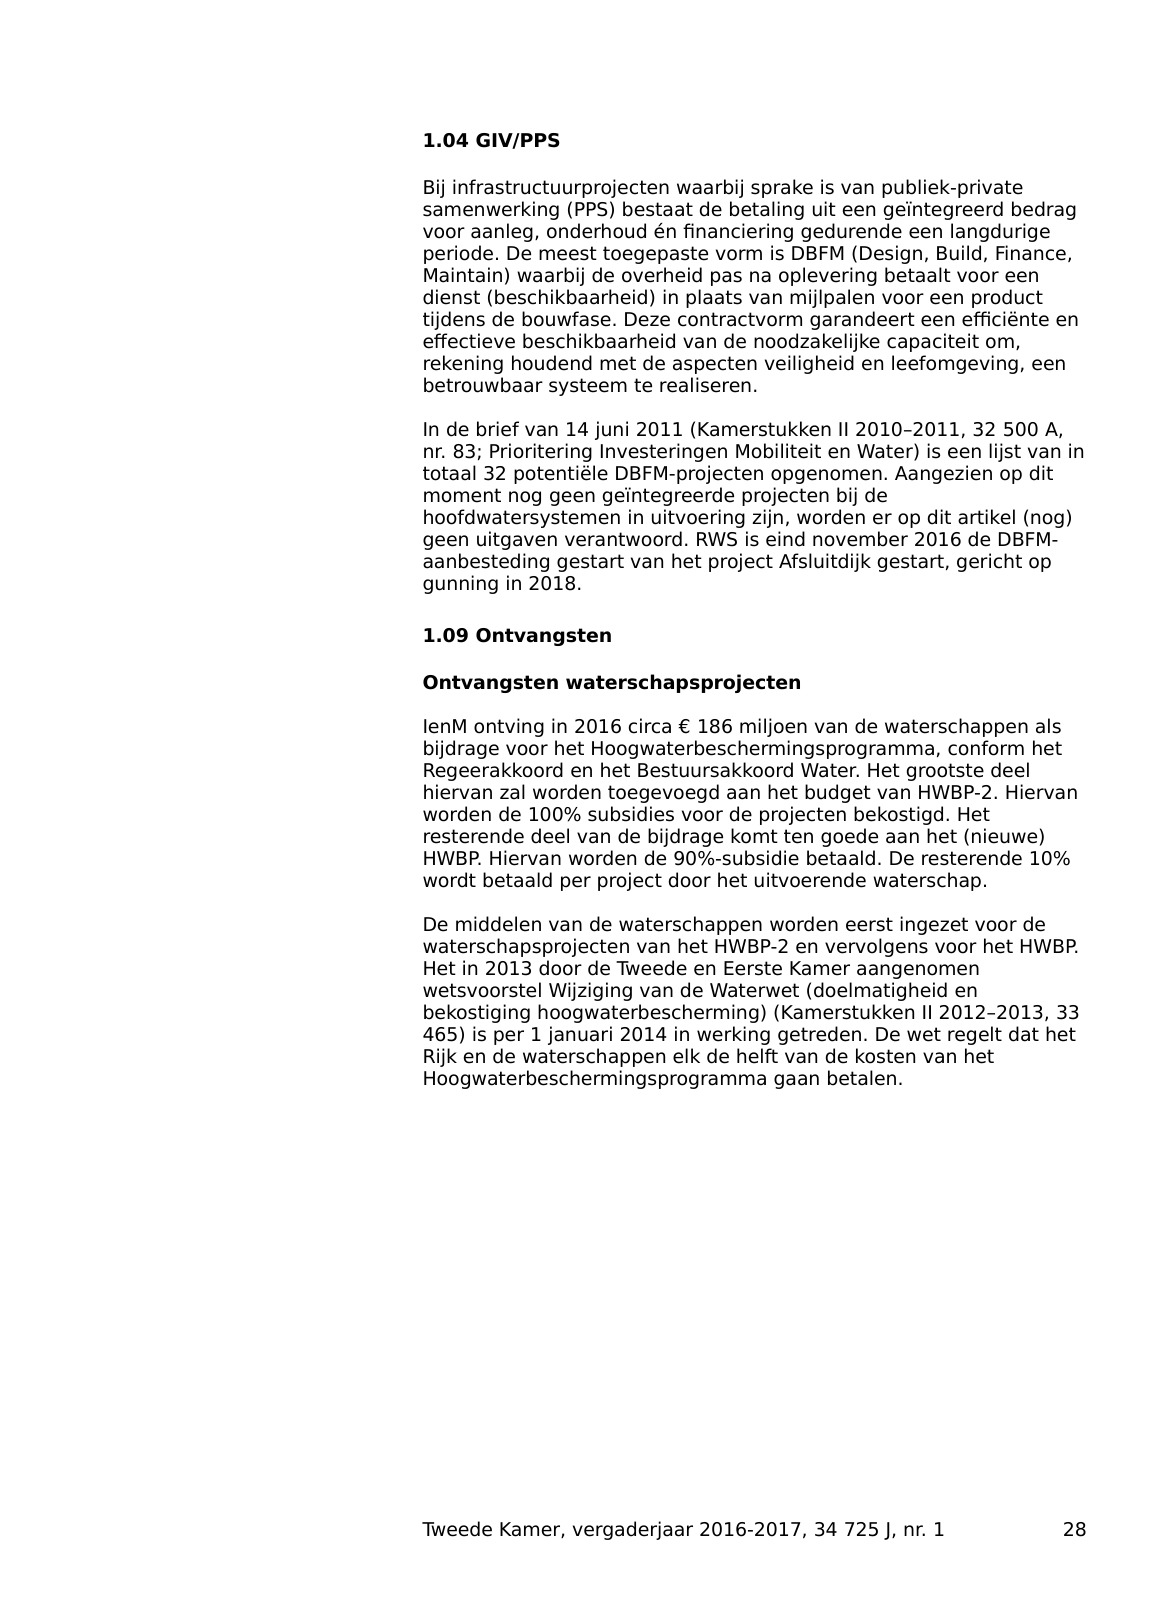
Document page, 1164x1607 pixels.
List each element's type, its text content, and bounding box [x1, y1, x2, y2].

subtitle Ontvangsten waterschapsprojecten [422, 672, 1087, 694]
text De middelen van de waterschappen worden eerst ingezet voor de waterschapsprojecten van het HWBP-2 en vervolgens voor het HWBP. Het in 2013 door de Tweede en Eerste Kamer aangenomen wetsvoorstel Wijziging van de Waterwet (doelmatigheid en bekostiging hoogwaterbescherming) (Kamerstukken II 2012–2013, 33 465) is per 1 januari 2014 in werking getreden. De wet regelt dat het Rijk en de waterschappen elk de helft van de kosten van het Hoogwaterbeschermingsprogramma gaan betalen. [422, 914, 1087, 1090]
text IenM ontving in 2016 circa € 186 miljoen van de waterschappen als bijdrage voor het Hoogwaterbeschermingsprogramma, conform het Regeerakkoord en het Bestuursakkoord Water. Het grootste deel hiervan zal worden toegevoegd aan het budget van HWBP-2. Hiervan worden de 100% subsidies voor de projecten bekostigd. Het resterende deel van de bijdrage komt ten goede aan het (nieuwe) HWBP. Hiervan worden de 90%-subsidie betaald. De resterende 10% wordt betaald per project door het uitvoerende waterschap. [422, 716, 1087, 892]
text Bij infrastructuurprojecten waarbij sprake is van publiek-private samenwerking (PPS) bestaat de betaling uit een geïntegreerd bedrag voor aanleg, onderhoud én financiering gedurende een langdurige periode. De meest toegepaste vorm is DBFM (Design, Build, Finance, Maintain) waarbij de overheid pas na oplevering betaalt voor een dienst (beschikbaarheid) in plaats van mijlpalen voor een product tijdens de bouwfase. Deze contractvorm garandeert een efficiënte en effectieve beschikbaarheid van de noodzakelijke capaciteit om, rekening houdend met de aspecten veiligheid en leefomgeving, een betrouwbaar systeem te realiseren. [422, 177, 1087, 397]
subtitle 1.04 GIV/PPS [422, 130, 1087, 152]
text In de brief van 14 juni 2011 (Kamerstukken II 2010–2011, 32 500 A, nr. 83; Prioritering Investeringen Mobiliteit en Water) is een lijst van in totaal 32 potentiële DBFM-projecten opgenomen. Aangezien op dit moment nog geen geïntegreerde projecten bij de hoofdwatersystemen in uitvoering zijn, worden er op dit artikel (nog) geen uitgaven verantwoord. RWS is eind november 2016 de DBFM-aanbesteding gestart van het project Afsluitdijk gestart, gericht op gunning in 2018. [422, 419, 1087, 595]
subtitle 1.09 Ontvangsten [422, 625, 1087, 647]
